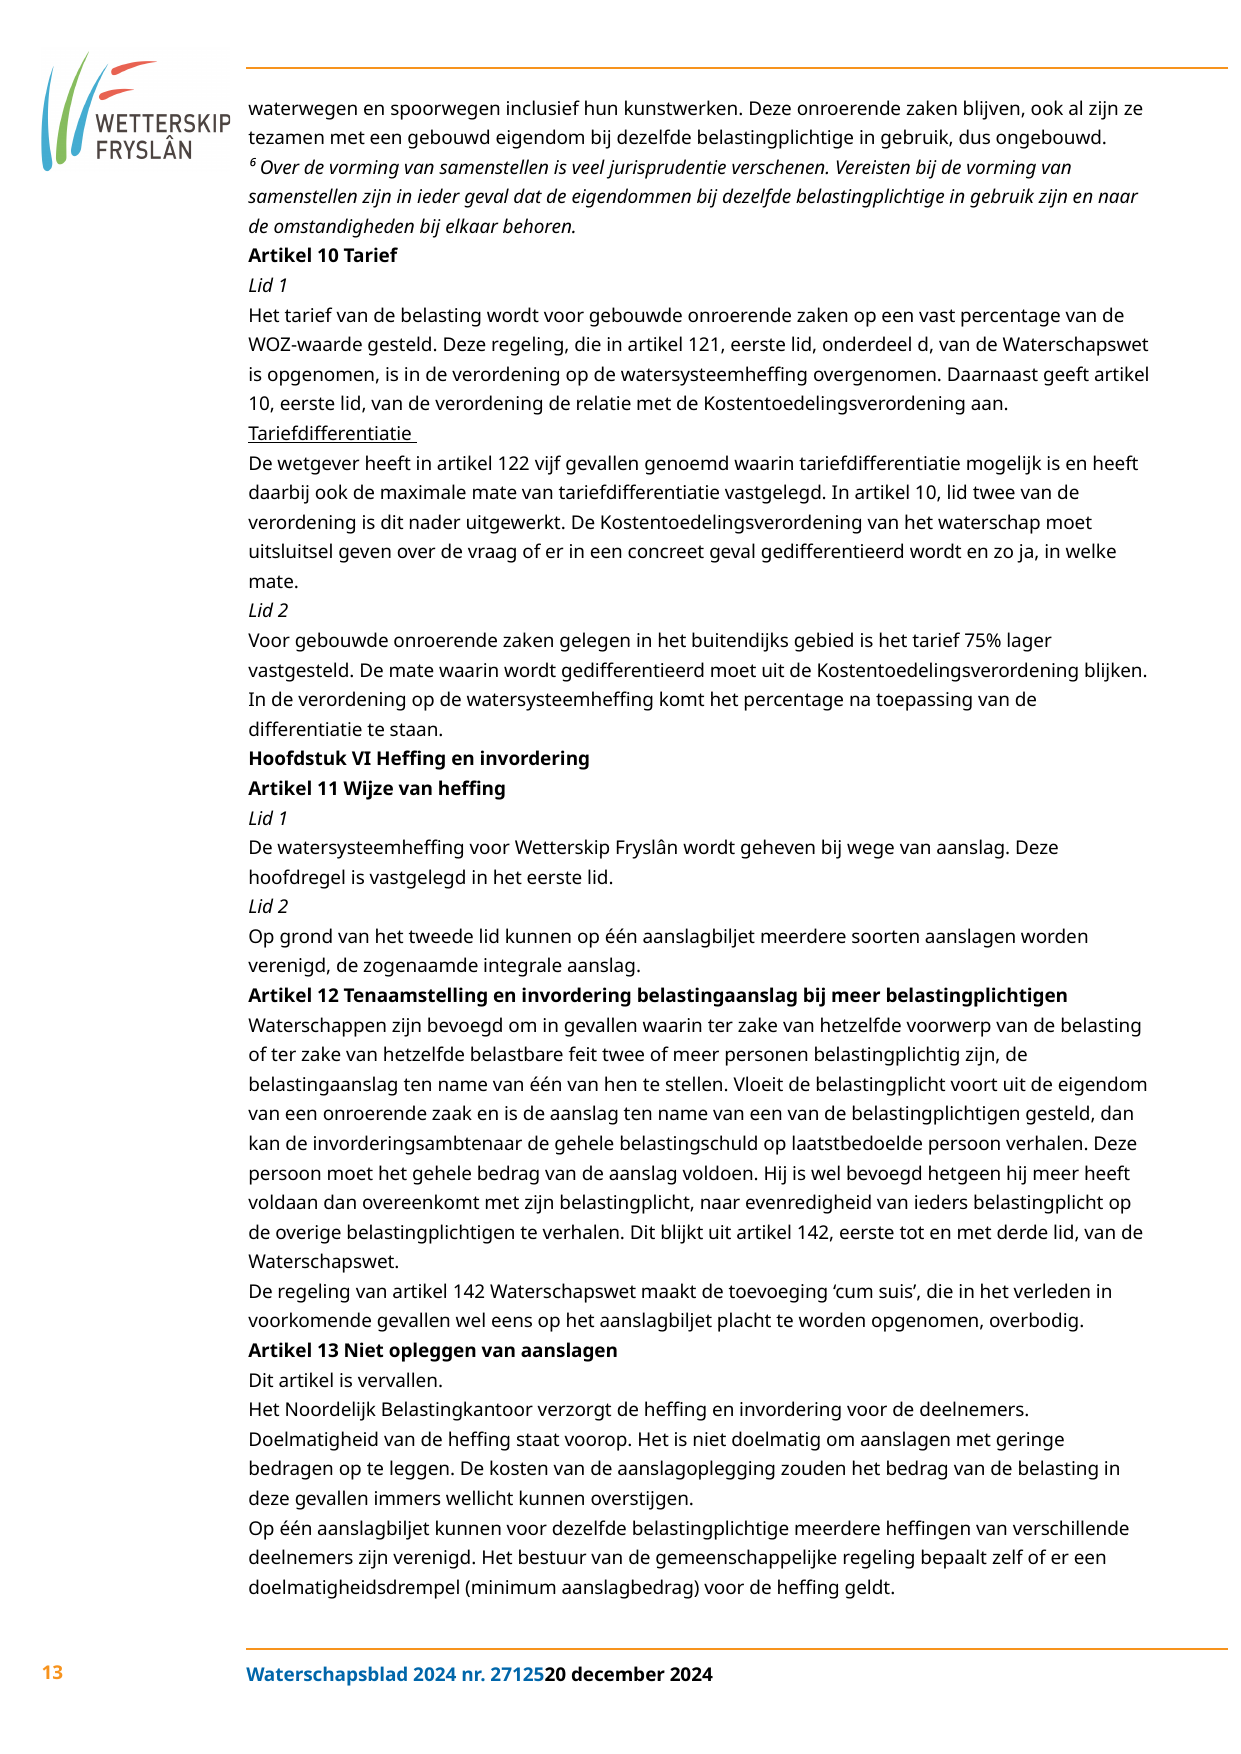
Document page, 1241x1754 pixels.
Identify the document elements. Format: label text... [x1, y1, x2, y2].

text Lid 2 [248, 598, 1152, 623]
picture [41, 47, 231, 172]
text Artikel 10 Tarief [248, 243, 1152, 268]
text Dit artikel is vervallen. [248, 1367, 1152, 1393]
text Artikel 13 Niet opleggen van aanslagen [248, 1337, 1152, 1363]
text Doelmatigheid van de heffing staat voorop. Het is niet doelmatig om aanslagen met geringe bedragen op te leggen. De kosten van de aanslagoplegging zouden het bedrag van de belasting in deze gevallen immers wellicht kunnen overstijgen. [248, 1426, 1152, 1511]
text Hoofdstuk VI Heffing en invordering [248, 746, 1152, 771]
text Artikel 12 Tenaamstelling en invordering belastingaanslag bij meer belastingplichtigen Waterschappen zijn bevoegd om in gevallen waarin ter zake van hetzelfde voorwerp van de belasting of ter zake van hetzelfde belastbare feit twee of meer personen belastingplichtig zijn, de belastingaanslag ten name van één van hen te stellen. Vloeit de belastingplicht voort uit de eigendom van een onroerende zaak en is de aanslag ten name van een van de belastingplichtigen gesteld, dan kan de invorderingsambtenaar de gehele belastingschuld op laatstbedoelde persoon verhalen. Deze persoon moet het gehele bedrag van de aanslag voldoen. Hij is wel bevoegd hetgeen hij meer heeft voldaan dan overeenkomt met zijn belastingplicht, naar evenredigheid van ieders belastingplicht op de overige belastingplichtigen te verhalen. Dit blijkt uit artikel 142, eerste tot en met derde lid, van de Waterschapswet. [248, 982, 1152, 1274]
text De watersysteemheffing voor Wetterskip Fryslân wordt geheven bij wege van aanslag. Deze hoofdregel is vastgelegd in het eerste lid. [248, 834, 1152, 890]
text waterwegen en spoorwegen inclusief hun kunstwerken. Deze onroerende zaken blijven, ook al zijn ze tezamen met een gebouwd eigendom bij dezelfde belastingplichtige in gebruik, dus ongebouwd. [248, 95, 1152, 150]
text De wetgever heeft in artikel 122 vijf gevallen genoemd waarin tariefdifferentiatie mogelijk is en heeft daarbij ook de maximale mate van tariefdifferentiatie vastgelegd. In artikel 10, lid twee van de verordening is dit nader uitgewerkt. De Kostentoedelingsverordening van het waterschap moet uitsluitsel geven over de vraag of er in een concreet geval gedifferentieerd wordt en zo ja, in welke mate. [248, 450, 1152, 594]
text Op grond van het tweede lid kunnen op één aanslagbiljet meerdere soorten aanslagen worden verenigd, de zogenaamde integrale aanslag. [248, 923, 1152, 978]
text Tariefdifferentiatie [248, 420, 1152, 446]
text Artikel 11 Wijze van heffing [248, 775, 1152, 801]
text Lid 2 [248, 893, 1152, 919]
text Lid 1 [248, 272, 1152, 298]
text Het tarief van de belasting wordt voor gebouwde onroerende zaken op een vast percentage van de WOZ-waarde gesteld. Deze regeling, die in artikel 121, eerste lid, onderdeel d, van de Waterschapswet is opgenomen, is in de verordening op de watersysteemheffing overgenomen. Daarnaast geeft artikel 10, eerste lid, van de verordening de relatie met de Kostentoedelingsverordening aan. [248, 302, 1152, 416]
text De regeling van artikel 142 Waterschapswet maakt de toevoeging ‘cum suis’, die in het verleden in voorkomende gevallen wel eens op het aanslagbiljet placht te worden opgenomen, overbodig. [248, 1278, 1152, 1333]
text Op één aanslagbiljet kunnen voor dezelfde belastingplichtige meerdere heffingen van verschillende deelnemers zijn verenigd. Het bestuur van de gemeenschappelijke regeling bepaalt zelf of er een doelmatigheidsdrempel (minimum aanslagbedrag) voor de heffing geldt. [248, 1515, 1152, 1600]
text Voor gebouwde onroerende zaken gelegen in het buitendijks gebied is het tarief 75% lager vastgesteld. De mate waarin wordt gedifferentieerd moet uit de Kostentoedelingsverordening blijken. In de verordening op de watersysteemheffing komt het percentage na toepassing van de differentiatie te staan. [248, 627, 1152, 742]
text Lid 1 [248, 805, 1152, 831]
text ⁶ Over de vorming van samenstellen is veel jurisprudentie verschenen. Vereisten bij de vorming van samenstellen zijn in ieder geval dat de eigendommen bij dezelfde belastingplichtige in gebruik zijn en naar de omstandigheden bij elkaar behoren. [248, 154, 1152, 239]
text Het Noordelijk Belastingkantoor verzorgt de heffing en invordering voor de deelnemers. [248, 1396, 1152, 1422]
